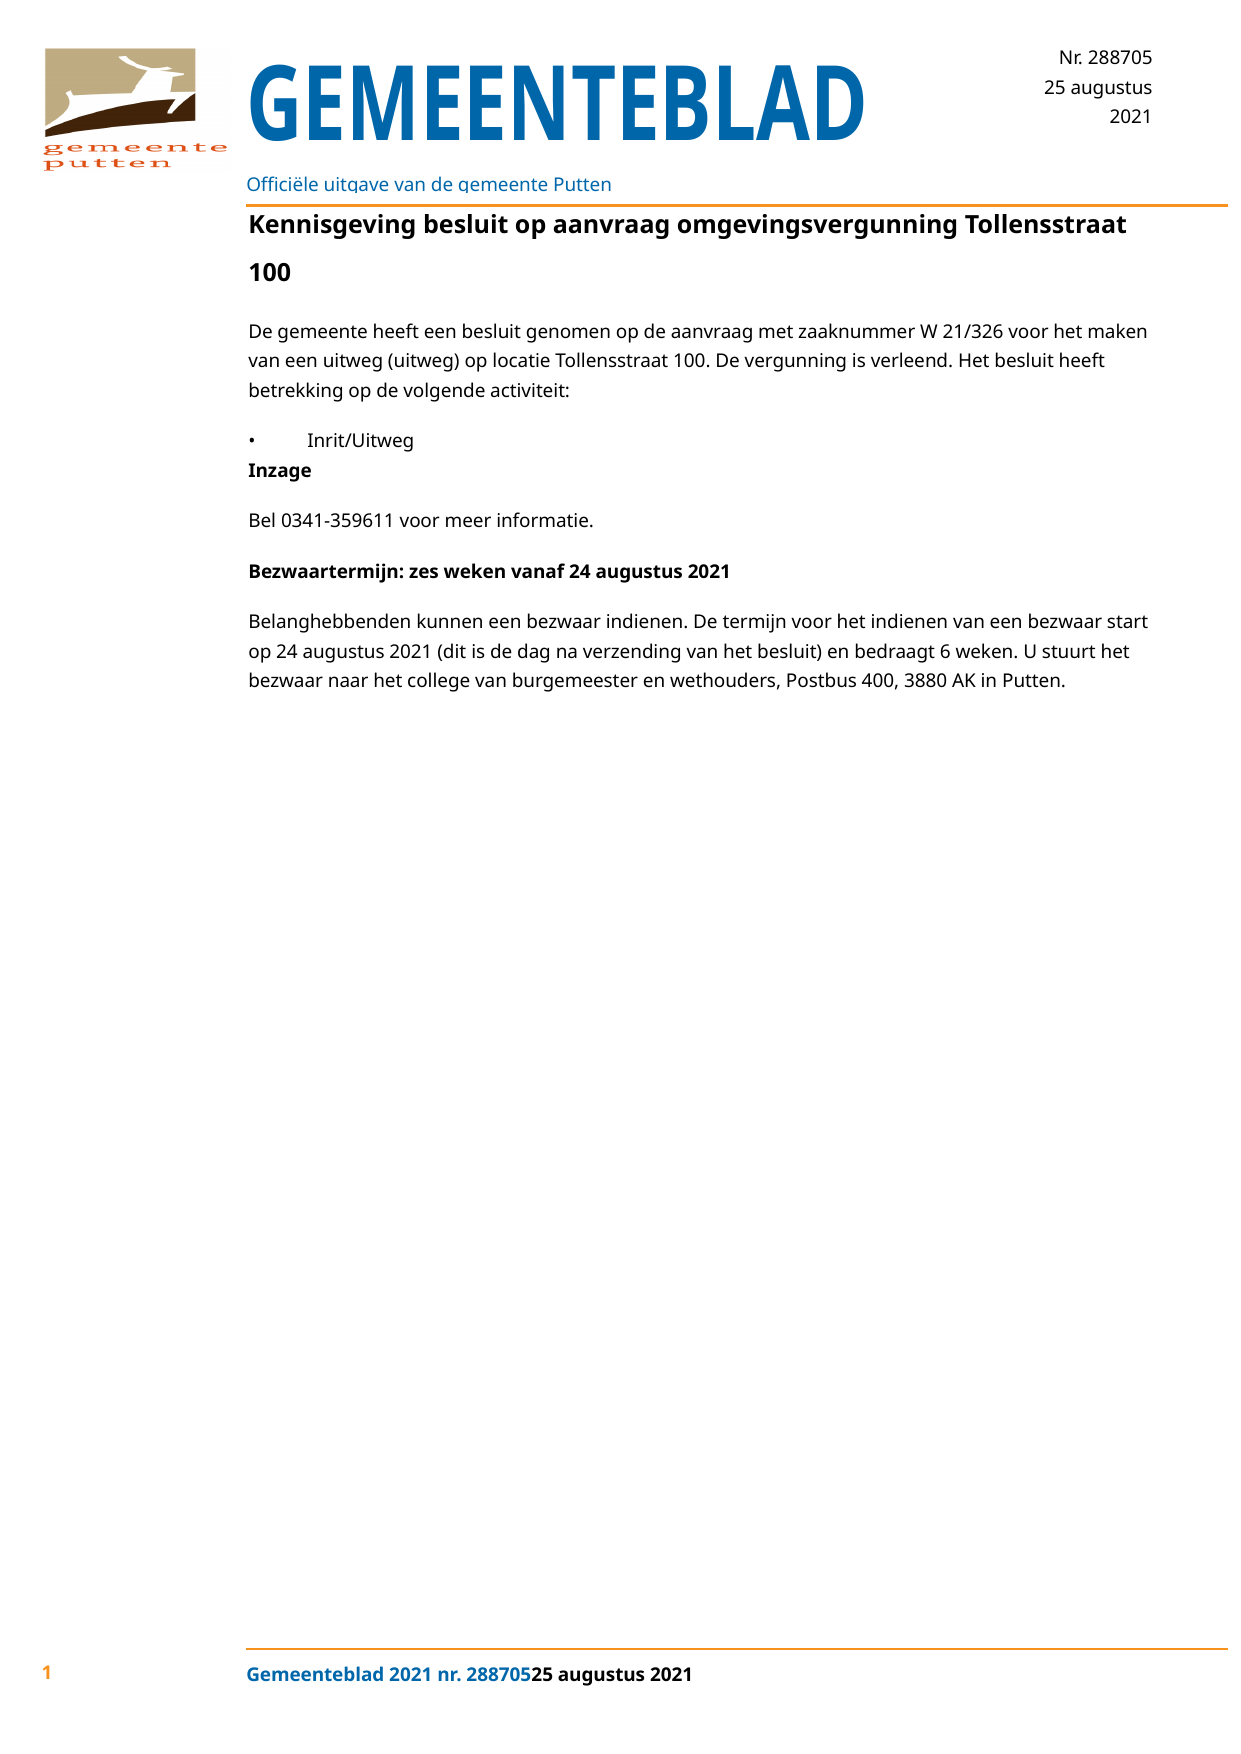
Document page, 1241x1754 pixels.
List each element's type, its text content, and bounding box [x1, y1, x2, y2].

text Inzage [248, 457, 1152, 483]
text Kennisgeving besluit op aanvraag omgevingsvergunning Tollensstraat 100 [248, 207, 1152, 288]
picture [41, 47, 231, 172]
text Bel 0341-359611 voor meer informatie. [248, 507, 1152, 533]
text Belanghebbenden kunnen een bezwaar indienen. De termijn voor het indienen van een bezwaar start op 24 augustus 2021 (dit is de dag na verzending van het besluit) en bedraagt 6 weken. U stuurt het bezwaar naar het college van burgemeester en wethouders, Postbus 400, 3880 AK in Putten. [248, 608, 1152, 693]
text De gemeente heeft een besluit genomen op de aanvraag met zaaknummer W 21/326 voor het maken van een uitweg (uitweg) op locatie Tollensstraat 100. De vergunning is verleend. Het besluit heeft betrekking op de volgende activiteit: [248, 318, 1152, 403]
list Inrit/Uitweg [248, 427, 1152, 453]
text Bezwaartermijn: zes weken vanaf 24 augustus 2021 [248, 558, 1152, 584]
